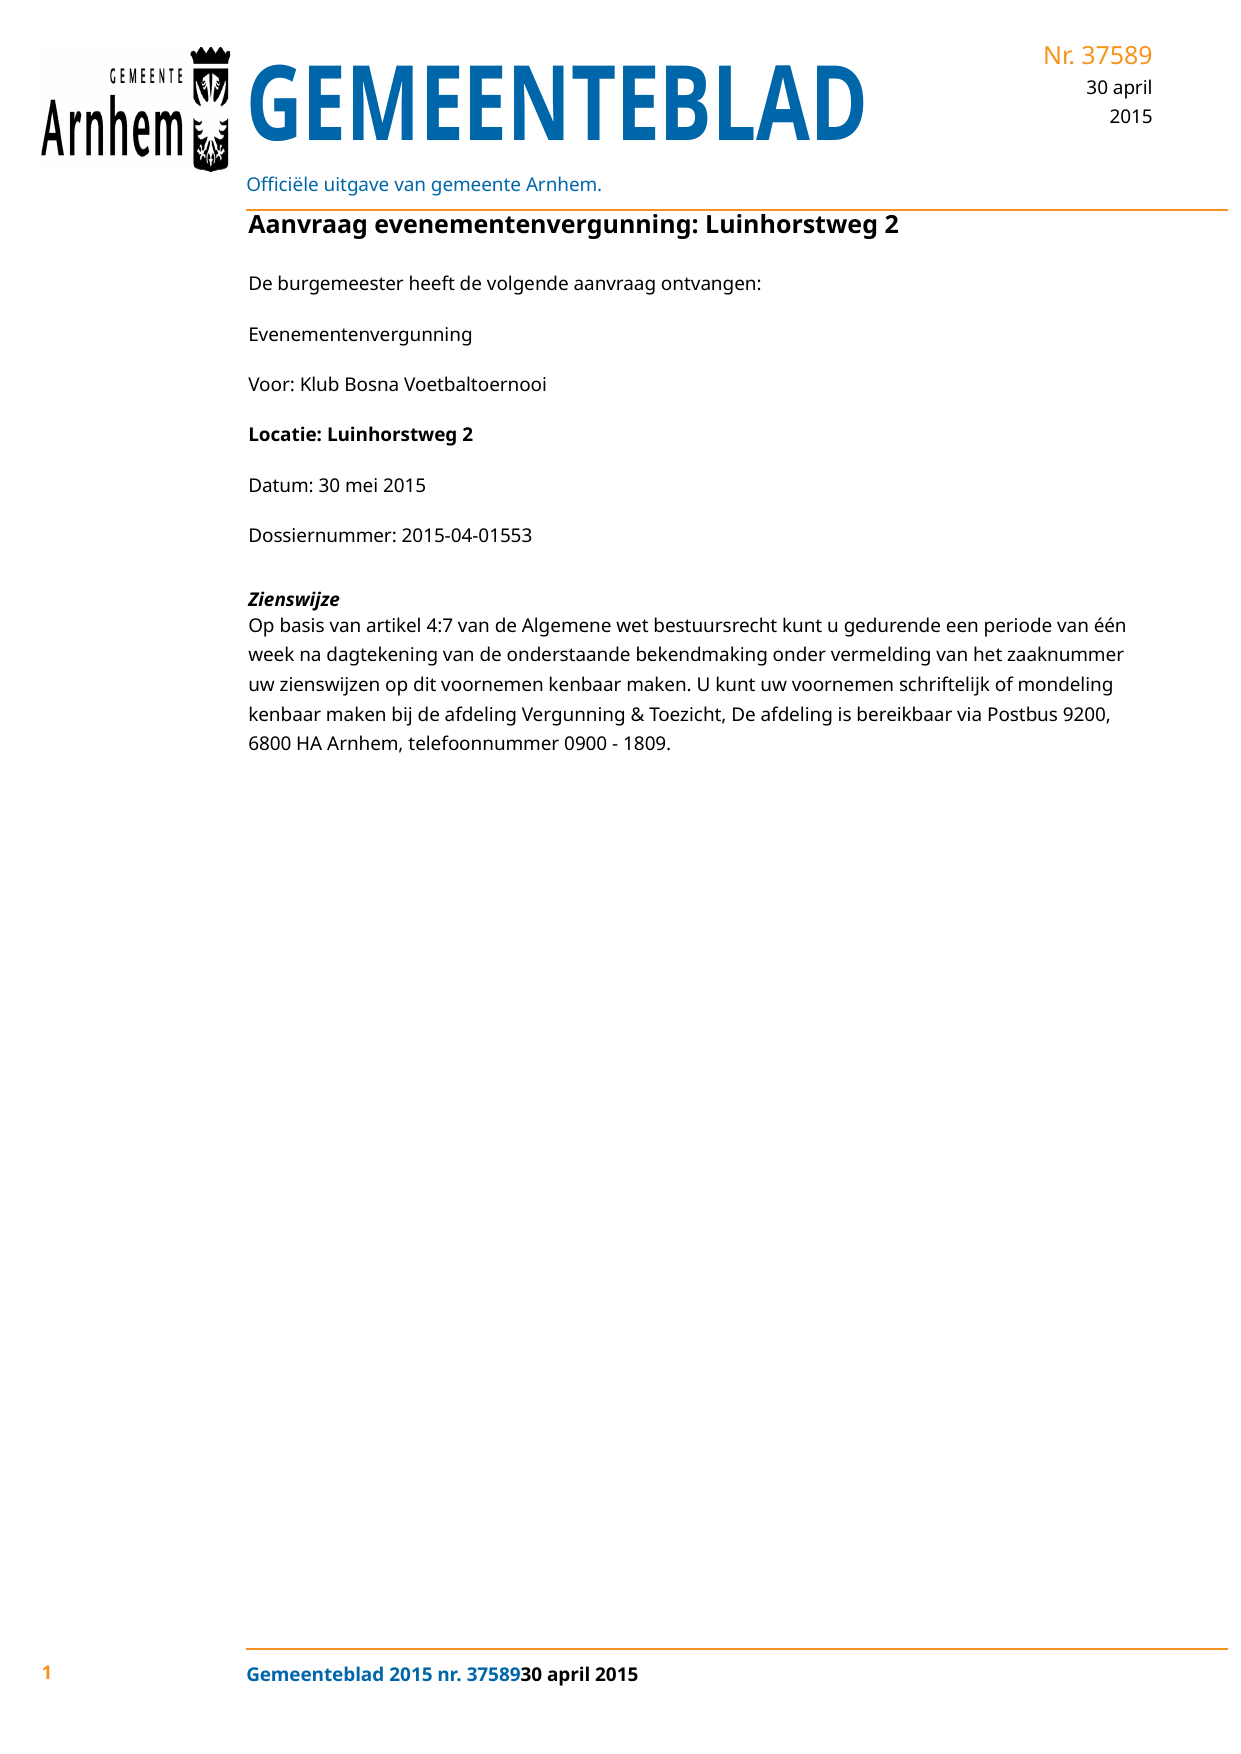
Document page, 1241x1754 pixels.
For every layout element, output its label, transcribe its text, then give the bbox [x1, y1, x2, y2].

picture [41, 47, 231, 172]
text Evenementenvergunning [248, 321, 1152, 346]
text De burgemeester heeft de volgende aanvraag ontvangen: [248, 270, 1152, 296]
text Aanvraag evenementenvergunning: Luinhorstweg 2 [248, 211, 1152, 241]
text Op basis van artikel 4:7 van de Algemene wet bestuursrecht kunt u gedurende een periode van één week na dagtekening van de onderstaande bekendmaking onder vermelding van het zaaknummer uw zienswijzen op dit voornemen kenbaar maken. U kunt uw voornemen schriftelijk of mondeling kenbaar maken bij de afdeling Vergunning & Toezicht, De afdeling is bereikbaar via Postbus 9200, 6800 HA Arnhem, telefoonnummer 0900 - 1809. [248, 612, 1152, 756]
text Locatie: Luinhorstweg 2 [248, 422, 1152, 447]
text Zienswijze [248, 586, 1152, 612]
text Dossiernummer: 2015-04-01553 [248, 522, 1152, 548]
text Voor: Klub Bosna Voetbaltoernooi [248, 371, 1152, 397]
text Datum: 30 mei 2015 [248, 472, 1152, 498]
